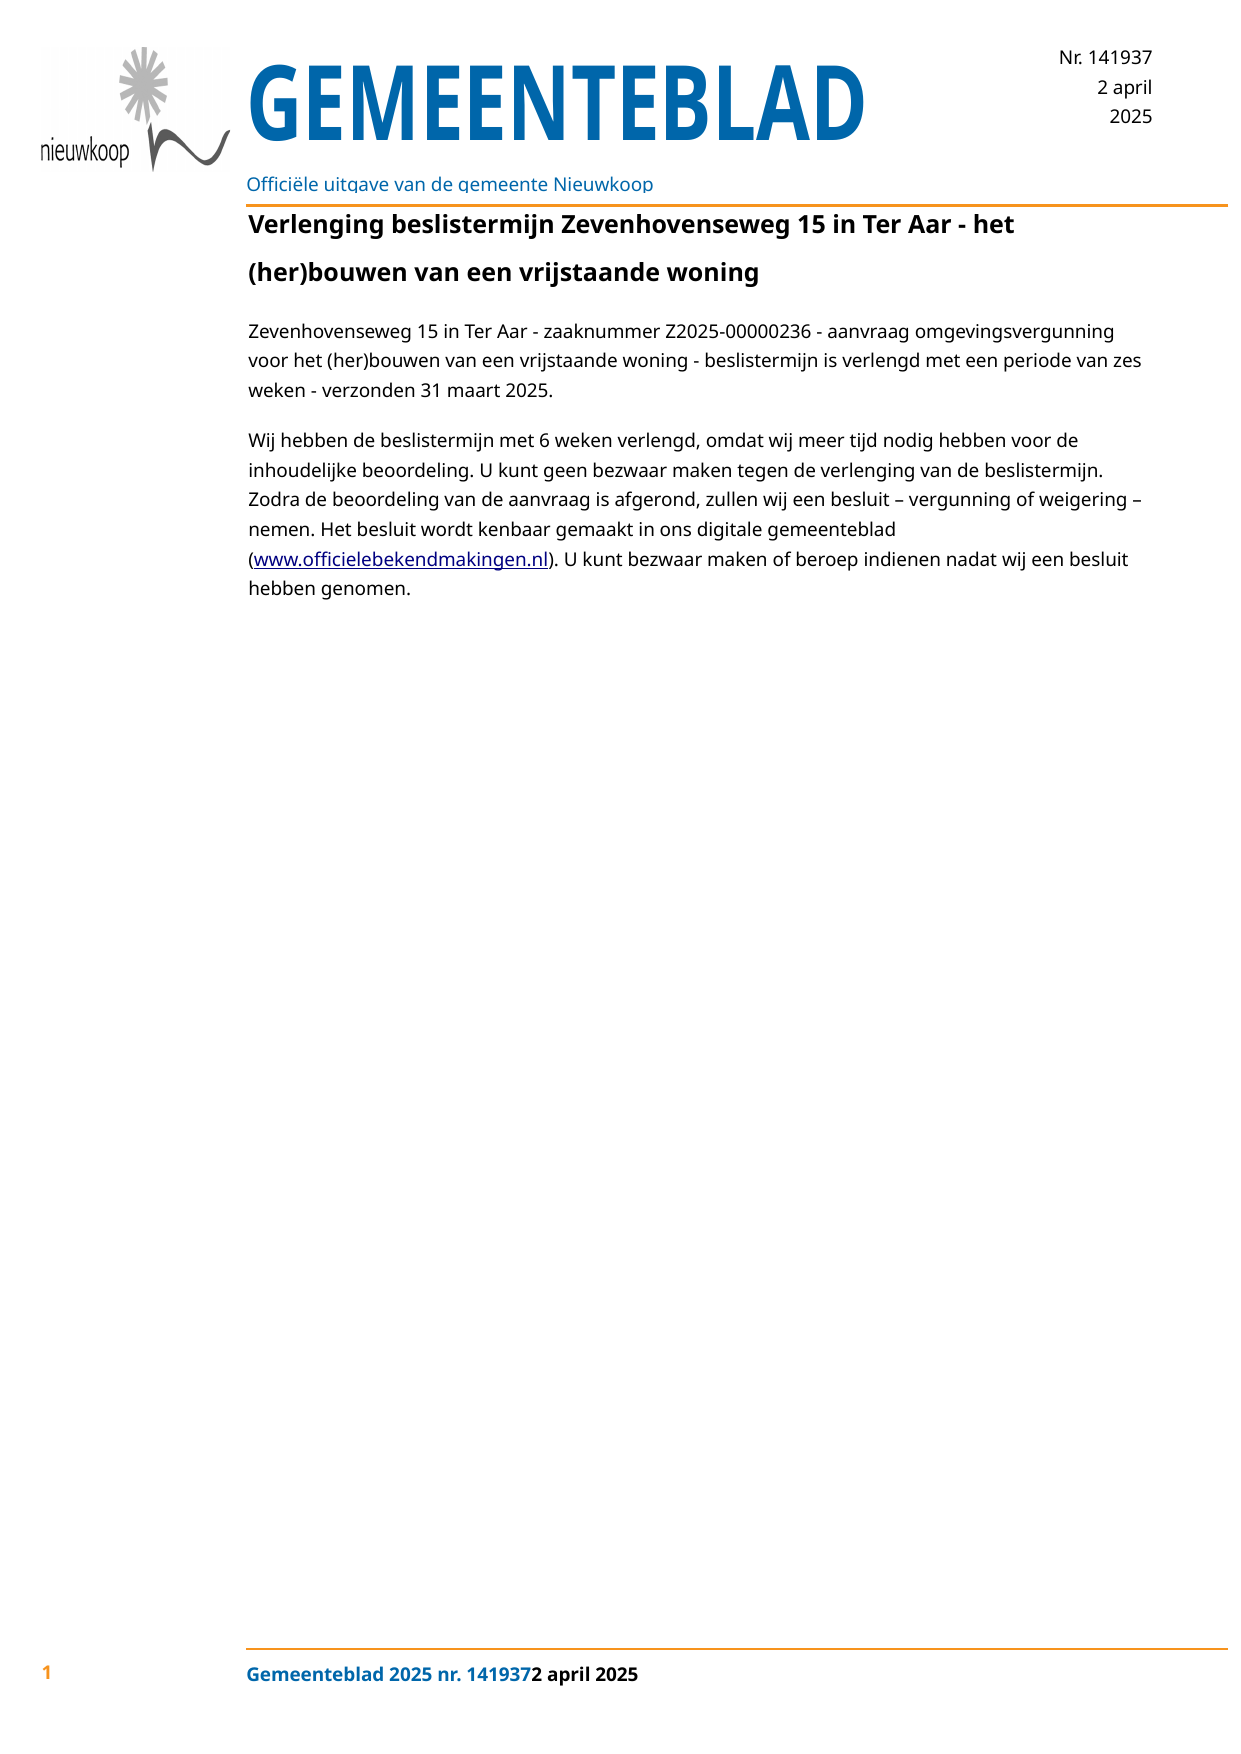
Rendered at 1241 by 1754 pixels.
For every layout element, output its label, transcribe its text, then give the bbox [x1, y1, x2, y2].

picture [41, 47, 231, 172]
text Zevenhovenseweg 15 in Ter Aar - zaaknummer Z2025-00000236 - aanvraag omgevingsvergunning voor het (her)bouwen van een vrijstaande woning - beslistermijn is verlengd met een periode van zes weken - verzonden 31 maart 2025. [248, 318, 1152, 403]
text Wij hebben de beslistermijn met 6 weken verlengd, omdat wij meer tijd nodig hebben voor de inhoudelijke beoordeling. U kunt geen bezwaar maken tegen de verlenging van de beslistermijn. Zodra de beoordeling van de aanvraag is afgerond, zullen wij een besluit – vergunning of weigering – nemen. Het besluit wordt kenbaar gemaakt in ons digitale gemeenteblad (www.officielebekendmakingen.nl). U kunt bezwaar maken of beroep indienen nadat wij een besluit hebben genomen. [248, 427, 1152, 601]
text Verlenging beslistermijn Zevenhovenseweg 15 in Ter Aar - het (her)bouwen van een vrijstaande woning [248, 207, 1152, 288]
